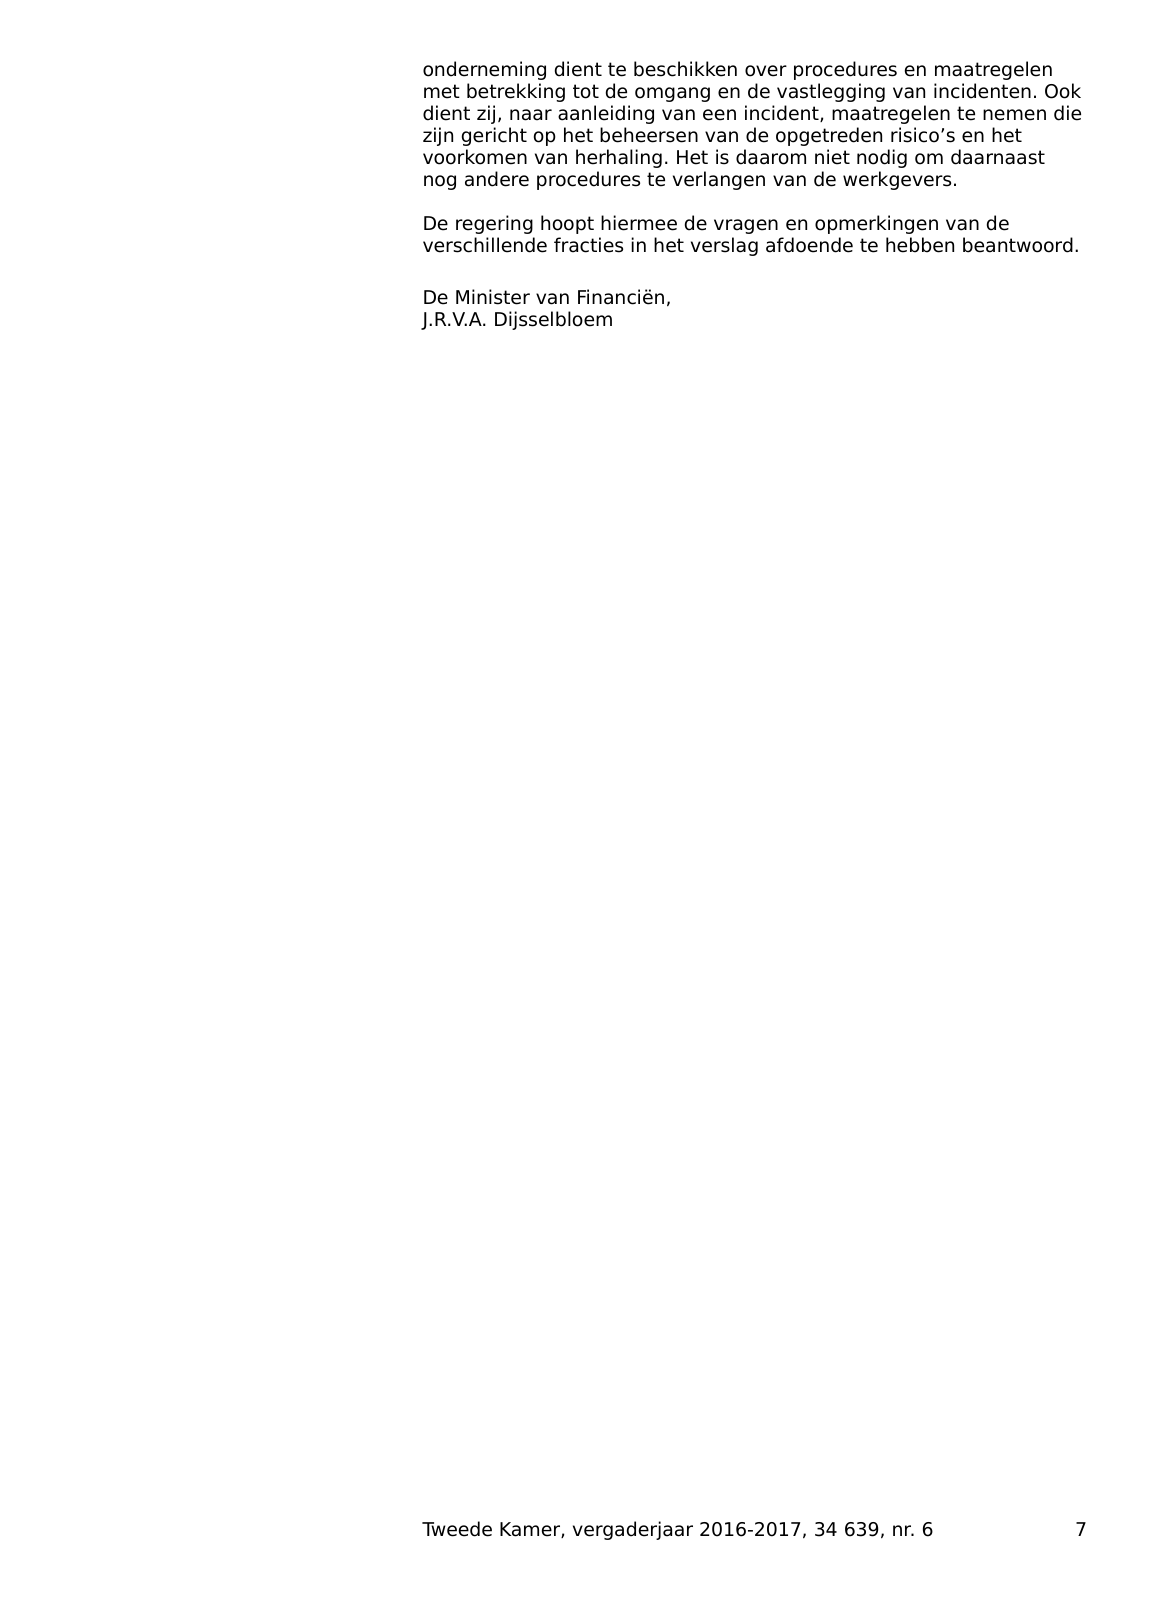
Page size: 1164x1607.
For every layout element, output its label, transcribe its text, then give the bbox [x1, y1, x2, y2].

text De regering hoopt hiermee de vragen en opmerkingen van de verschillende fracties in het verslag afdoende te hebben beantwoord. [422, 213, 1087, 257]
text onderneming dient te beschikken over procedures en maatregelen met betrekking tot de omgang en de vastlegging van incidenten. Ook dient zij, naar aanleiding van een incident, maatregelen te nemen die zijn gericht op het beheersen van de opgetreden risico’s en het voorkomen van herhaling. Het is daarom niet nodig om daarnaast nog andere procedures te verlangen van de werkgevers. [422, 59, 1087, 191]
text De Minister van Financiën, J.R.V.A. Dijsselbloem [422, 287, 1087, 331]
